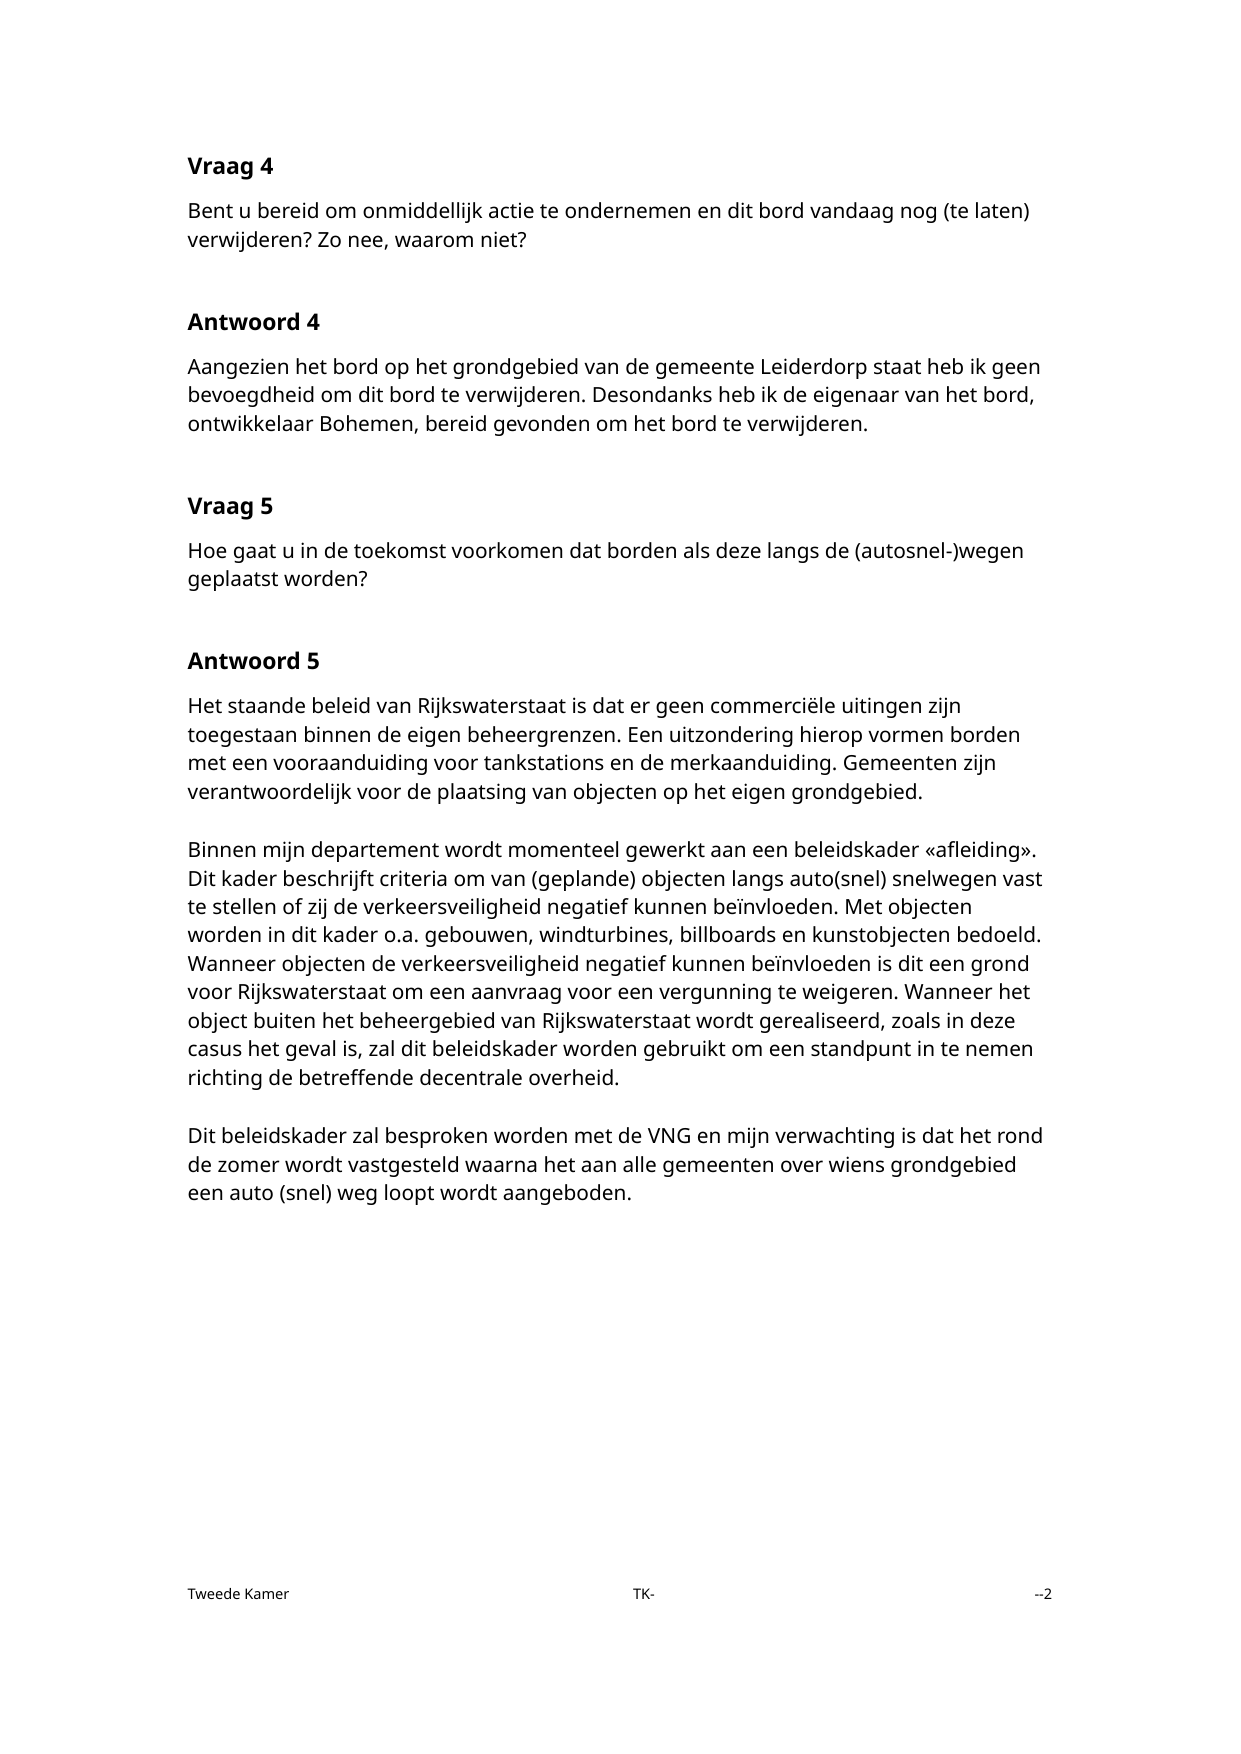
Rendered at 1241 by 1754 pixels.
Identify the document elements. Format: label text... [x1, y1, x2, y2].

subtitle Antwoord 4 [187, 306, 1053, 337]
text Dit beleidskader zal besproken worden met de VNG en mijn verwachting is dat het rond de zomer wordt vastgesteld waarna het aan alle gemeenten over wiens grondgebied een auto (snel) weg loopt wordt aangeboden. [187, 1121, 1053, 1207]
text Binnen mijn departement wordt momenteel gewerkt aan een beleidskader «afleiding». Dit kader beschrijft criteria om van (geplande) objecten langs auto(snel) snelwegen vast te stellen of zij de verkeersveiligheid negatief kunnen beïnvloeden. Met objecten worden in dit kader o.a. gebouwen, windturbines, billboards en kunstobjecten bedoeld. Wanneer objecten de verkeersveiligheid negatief kunnen beïnvloeden is dit een grond voor Rijkswaterstaat om een aanvraag voor een vergunning te weigeren. Wanneer het object buiten het beheergebied van Rijkswaterstaat wordt gerealiseerd, zoals in deze casus het geval is, zal dit beleidskader worden gebruikt om een standpunt in te nemen richting de betreffende decentrale overheid. [187, 835, 1053, 1091]
subtitle Vraag 5 [187, 490, 1053, 521]
subtitle Antwoord 5 [187, 645, 1053, 677]
text Bent u bereid om onmiddellijk actie te ondernemen en dit bord vandaag nog (te laten) verwijderen? Zo nee, waarom niet? [187, 196, 1053, 253]
text Hoe gaat u in de toekomst voorkomen dat borden als deze langs de (autosnel-)wegen geplaatst worden? [187, 536, 1053, 593]
subtitle Vraag 4 [187, 150, 1053, 181]
text Aangezien het bord op het grondgebied van de gemeente Leiderdorp staat heb ik geen bevoegdheid om dit bord te verwijderen. Desondanks heb ik de eigenaar van het bord, ontwikkelaar Bohemen, bereid gevonden om het bord te verwijderen. [187, 352, 1053, 437]
text Het staande beleid van Rijkswaterstaat is dat er geen commerciële uitingen zijn toegestaan binnen de eigen beheergrenzen. Een uitzondering hierop vormen borden met een vooraanduiding voor tankstations en de merkaanduiding. Gemeenten zijn verantwoordelijk voor de plaatsing van objecten op het eigen grondgebied. [187, 692, 1053, 805]
